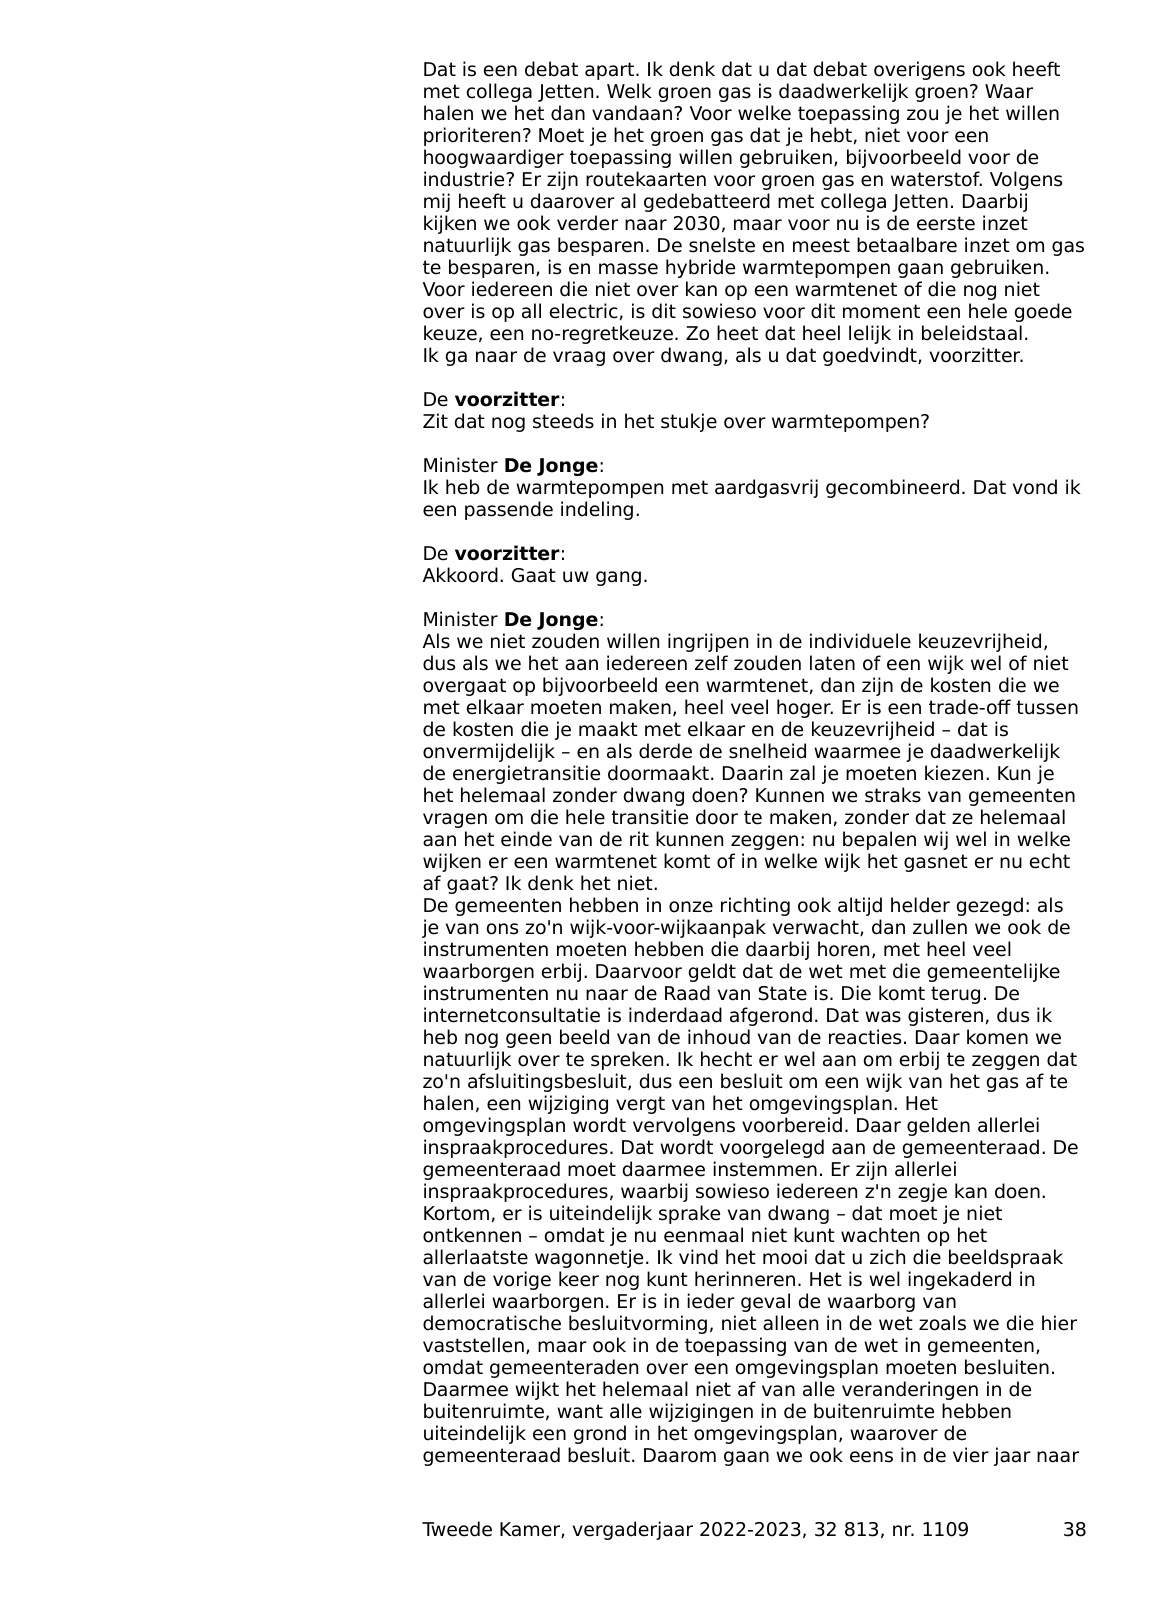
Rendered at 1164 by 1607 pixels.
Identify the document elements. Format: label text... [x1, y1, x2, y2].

text De voorzitter: [422, 389, 1087, 411]
text De voorzitter: [422, 543, 1087, 565]
text De gemeenten hebben in onze richting ook altijd helder gezegd: als je van ons zo'n wijk-voor-wijkaanpak verwacht, dan zullen we ook de instrumenten moeten hebben die daarbij horen, met heel veel waarborgen erbij. Daarvoor geldt dat de wet met die gemeentelijke instrumenten nu naar de Raad van State is. Die komt terug. De internetconsultatie is inderdaad afgerond. Dat was gisteren, dus ik heb nog geen beeld van de inhoud van de reacties. Daar komen we natuurlijk over te spreken. Ik hecht er wel aan om erbij te zeggen dat zo'n afsluitingsbesluit, dus een besluit om een wijk van het gas af te halen, een wijziging vergt van het omgevingsplan. Het omgevingsplan wordt vervolgens voorbereid. Daar gelden allerlei inspraakprocedures. Dat wordt voorgelegd aan de gemeenteraad. De gemeenteraad moet daarmee instemmen. Er zijn allerlei inspraakprocedures, waarbij sowieso iedereen z'n zegje kan doen. Kortom, er is uiteindelijk sprake van dwang – dat moet je niet ontkennen – omdat je nu eenmaal niet kunt wachten op het allerlaatste wagonnetje. Ik vind het mooi dat u zich die beeldspraak van de vorige keer nog kunt herinneren. Het is wel ingekaderd in allerlei waarborgen. Er is in ieder geval de waarborg van democratische besluitvorming, niet alleen in de wet zoals we die hier vaststellen, maar ook in de toepassing van de wet in gemeenten, omdat gemeenteraden over een omgevingsplan moeten besluiten. Daarmee wijkt het helemaal niet af van alle veranderingen in de buitenruimte, want alle wijzigingen in de buitenruimte hebben uiteindelijk een grond in het omgevingsplan, waarover de gemeenteraad besluit. Daarom gaan we ook eens in de vier jaar naar [422, 895, 1087, 1467]
text Minister De Jonge: [422, 609, 1087, 631]
text Ik heb de warmtepompen met aardgasvrij gecombineerd. Dat vond ik een passende indeling. [422, 477, 1087, 521]
text Zit dat nog steeds in het stukje over warmtepompen? [422, 411, 1087, 433]
text Akkoord. Gaat uw gang. [422, 565, 1087, 587]
text Minister De Jonge: [422, 455, 1087, 477]
text Als we niet zouden willen ingrijpen in de individuele keuzevrijheid, dus als we het aan iedereen zelf zouden laten of een wijk wel of niet overgaat op bijvoorbeeld een warmtenet, dan zijn de kosten die we met elkaar moeten maken, heel veel hoger. Er is een trade-off tussen de kosten die je maakt met elkaar en de keuzevrijheid – dat is onvermijdelijk – en als derde de snelheid waarmee je daadwerkelijk de energietransitie doormaakt. Daarin zal je moeten kiezen. Kun je het helemaal zonder dwang doen? Kunnen we straks van gemeenten vragen om die hele transitie door te maken, zonder dat ze helemaal aan het einde van de rit kunnen zeggen: nu bepalen wij wel in welke wijken er een warmtenet komt of in welke wijk het gasnet er nu echt af gaat? Ik denk het niet. [422, 631, 1087, 895]
text Dat is een debat apart. Ik denk dat u dat debat overigens ook heeft met collega Jetten. Welk groen gas is daadwerkelijk groen? Waar halen we het dan vandaan? Voor welke toepassing zou je het willen prioriteren? Moet je het groen gas dat je hebt, niet voor een hoogwaardiger toepassing willen gebruiken, bijvoorbeeld voor de industrie? Er zijn routekaarten voor groen gas en waterstof. Volgens mij heeft u daarover al gedebatteerd met collega Jetten. Daarbij kijken we ook verder naar 2030, maar voor nu is de eerste inzet natuurlijk gas besparen. De snelste en meest betaalbare inzet om gas te besparen, is en masse hybride warmtepompen gaan gebruiken. Voor iedereen die niet over kan op een warmtenet of die nog niet over is op all electric, is dit sowieso voor dit moment een hele goede keuze, een no-regretkeuze. Zo heet dat heel lelijk in beleidstaal. [422, 59, 1087, 345]
text Ik ga naar de vraag over dwang, als u dat goedvindt, voorzitter. [422, 345, 1087, 367]
